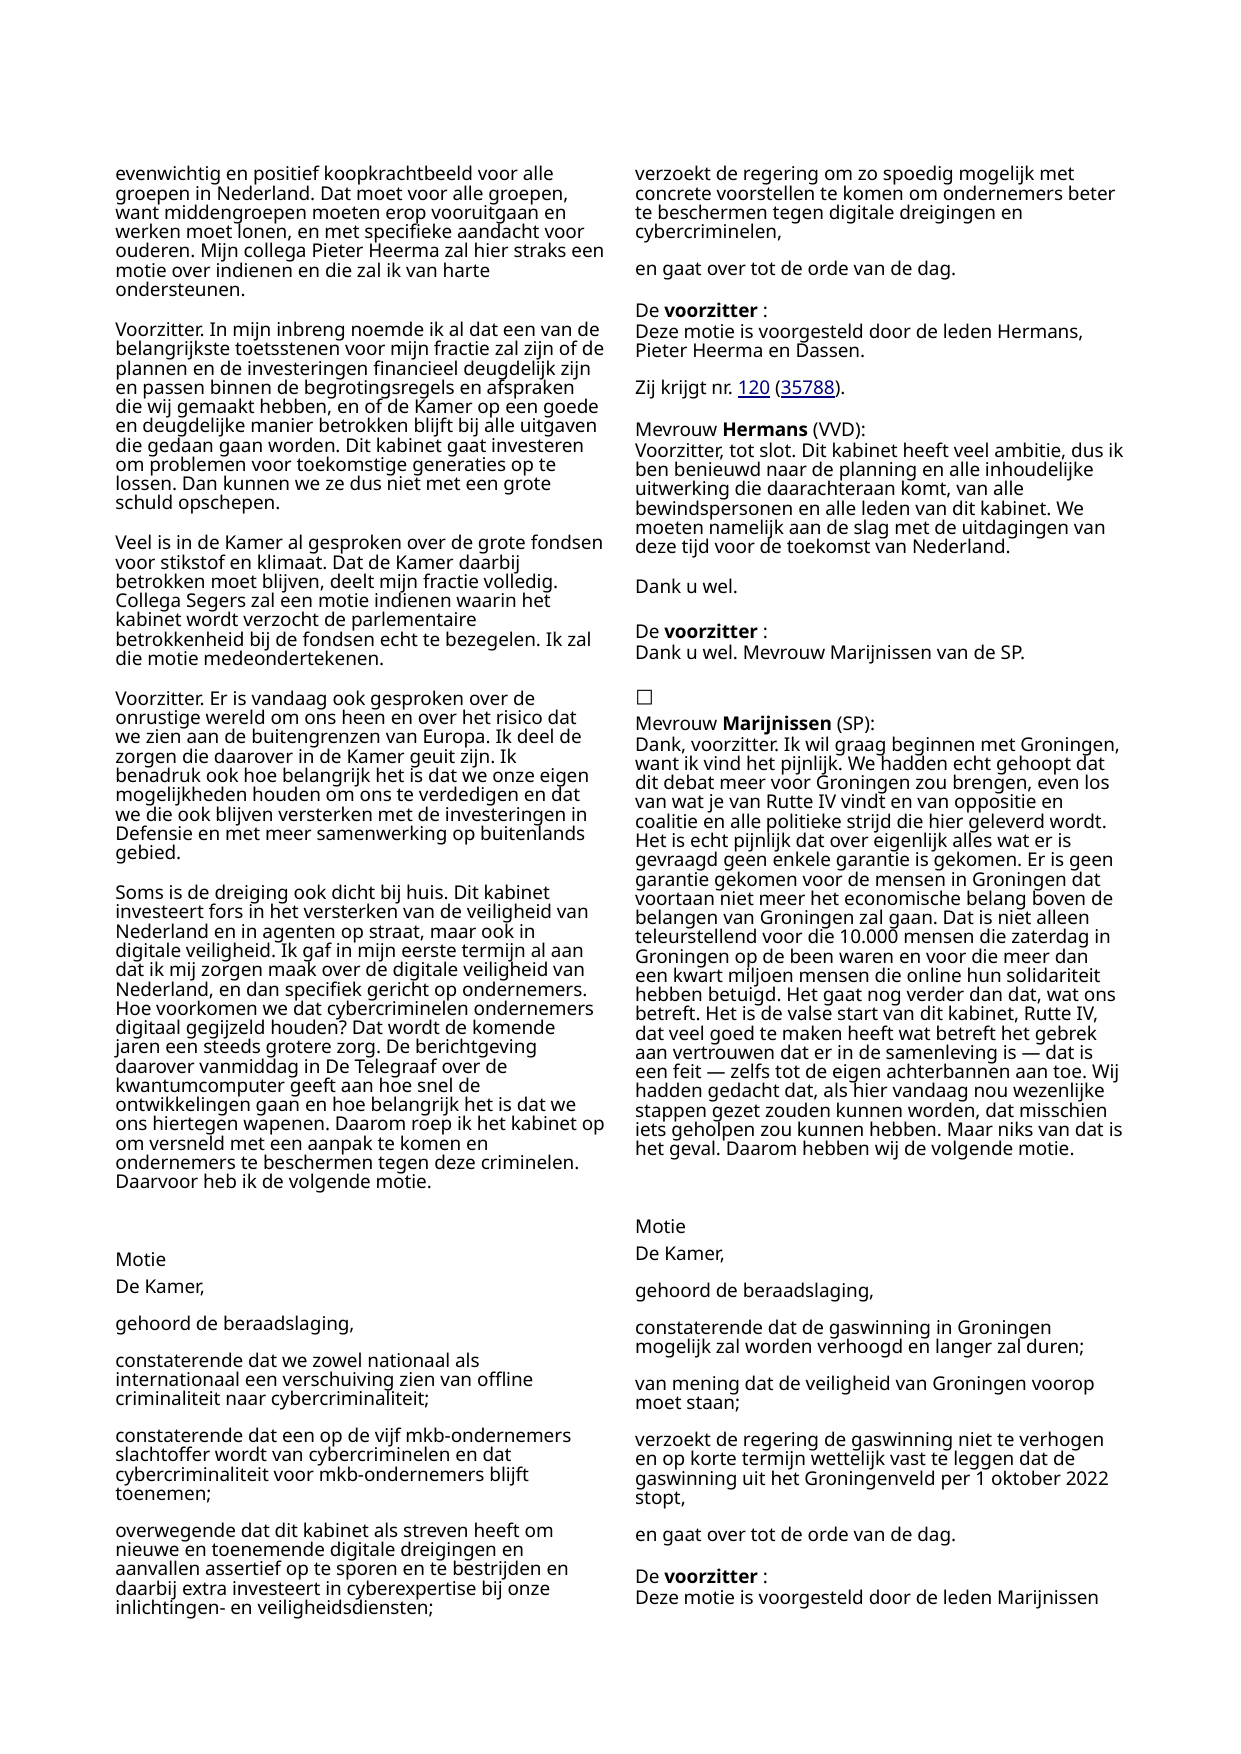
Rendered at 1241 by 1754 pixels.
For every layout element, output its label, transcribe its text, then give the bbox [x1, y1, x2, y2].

text De Kamer, [115, 1278, 605, 1297]
text Zij krijgt nr. 120 (35788). [635, 379, 1125, 398]
text gehoord de beraadslaging, [115, 1314, 605, 1334]
text constaterende dat de gaswinning in Groningen mogelijk zal worden verhoogd en langer zal duren; [635, 1319, 1125, 1357]
text Soms is de dreiging ook dicht bij huis. Dit kabinet investeert fors in het versterken van de veiligheid van Nederland en in agenten op straat, maar ook in digitale veiligheid. Ik gaf in mijn eerste termijn al aan dat ik mij zorgen maak over de digitale veiligheid van Nederland, en dan specifiek gericht op ondernemers. Hoe voorkomen we dat cybercriminelen ondernemers digitaal gegijzeld houden? Dat wordt de komende jaren een steeds grotere zorg. De berichtgeving daarover vanmiddag in De Telegraaf over de kwantumcomputer geeft aan hoe snel de ontwikkelingen gaan en hoe belangrijk het is dat we ons hiertegen wapenen. Daarom roep ik het kabinet op om versneld met een aanpak te komen en ondernemers te beschermen tegen deze criminelen. Daarvoor heb ik de volgende motie. [115, 884, 605, 1192]
text van mening dat de veiligheid van Groningen voorop moet staan; [635, 1375, 1125, 1413]
text Mevrouw Marijnissen (SP): [635, 710, 1125, 736]
text Motie [115, 1246, 605, 1272]
text verzoekt de regering om zo spoedig mogelijk met concrete voorstellen te komen om ondernemers beter te beschermen tegen digitale dreigingen en cybercriminelen, [635, 165, 1125, 242]
text Dank u wel. [635, 578, 1125, 597]
text De Kamer, [635, 1245, 1125, 1264]
text Voorzitter, tot slot. Dit kabinet heeft veel ambitie, dus ik ben benieuwd naar de planning en alle inhoudelijke uitwerking die daarachteraan komt, van alle bewindspersonen en alle leden van dit kabinet. We moeten namelijk aan de slag met de uitdagingen van deze tijd voor de toekomst van Nederland. [635, 442, 1125, 557]
text Deze motie is voorgesteld door de leden Marijnissen [635, 1589, 1125, 1608]
text overwegende dat dit kabinet als streven heeft om nieuwe en toenemende digitale dreigingen en aanvallen assertief op te sporen en te bestrijden en daarbij extra investeert in cyberexpertise bij onze inlichtingen- en veiligheidsdiensten; [115, 1522, 605, 1618]
text Voorzitter. In mijn inbreng noemde ik al dat een van de belangrijkste toetsstenen voor mijn fractie zal zijn of de plannen en de investeringen financieel deugdelijk zijn en passen binnen de begrotingsregels en afspraken die wij gemaakt hebben, en of de Kamer op een goede en deugdelijke manier betrokken blijft bij alle uitgaven die gedaan gaan worden. Dit kabinet gaat investeren om problemen voor toekomstige generaties op te lossen. Dan kunnen we ze dus niet met een grote schuld opschepen. [115, 321, 605, 514]
text constaterende dat een op de vijf mkb-ondernemers slachtoffer wordt van cybercriminelen en dat cybercriminaliteit voor mkb-ondernemers blijft toenemen; [115, 1427, 605, 1504]
text Motie [635, 1213, 1125, 1239]
text gehoord de beraadslaging, [635, 1282, 1125, 1301]
text evenwichtig en positief koopkrachtbeeld voor alle groepen in Nederland. Dat moet voor alle groepen, want middengroepen moeten erop vooruitgaan en werken moet lonen, en met specifieke aandacht voor ouderen. Mijn collega Pieter Heerma zal hier straks een motie over indienen en die zal ik van harte ondersteunen. [115, 165, 605, 300]
text De voorzitter : [635, 618, 1125, 644]
text Dank u wel. Mevrouw Marijnissen van de SP. [635, 644, 1125, 663]
text Veel is in de Kamer al gesproken over de grote fondsen voor stikstof en klimaat. Dat de Kamer daarbij betrokken moet blijven, deelt mijn fractie volledig. Collega Segers zal een motie indienen waarin het kabinet wordt verzocht de parlementaire betrokkenheid bij de fondsen echt te bezegelen. Ik zal die motie medeondertekenen. [115, 534, 605, 669]
text Dank, voorzitter. Ik wil graag beginnen met Groningen, want ik vind het pijnlijk. We hadden echt gehoopt dat dit debat meer voor Groningen zou brengen, even los van wat je van Rutte IV vindt en van oppositie en coalitie en alle politieke strijd die hier geleverd wordt. Het is echt pijnlijk dat over eigenlijk alles wat er is gevraagd geen enkele garantie is gekomen. Er is geen garantie gekomen voor de mensen in Groningen dat voortaan niet meer het economische belang boven de belangen van Groningen zal gaan. Dat is niet alleen teleurstellend voor die 10.000 mensen die zaterdag in Groningen op de been waren en voor die meer dan een kwart miljoen mensen die online hun solidariteit hebben betuigd. Het gaat nog verder dan dat, wat ons betreft. Het is de valse start van dit kabinet, Rutte IV, dat veel goed te maken heeft wat betreft het gebrek aan vertrouwen dat er in de samenleving is — dat is een feit — zelfs tot de eigen achterbannen aan toe. Wij hadden gedacht dat, als hier vandaag nou wezenlijke stappen gezet zouden kunnen worden, dat misschien iets geholpen zou kunnen hebben. Maar niks van dat is het geval. Daarom hebben wij de volgende motie. [635, 736, 1125, 1159]
text Mevrouw Hermans (VVD): [635, 416, 1125, 442]
text en gaat over tot de orde van de dag. [635, 1526, 1125, 1545]
text verzoekt de regering de gaswinning niet te verhogen en op korte termijn wettelijk vast te leggen dat de gaswinning uit het Groningenveld per 1 oktober 2022 stopt, [635, 1431, 1125, 1508]
text Deze motie is voorgesteld door de leden Hermans, Pieter Heerma en Dassen. [635, 323, 1125, 361]
text ⬜ [635, 684, 1125, 710]
text Voorzitter. Er is vandaag ook gesproken over de onrustige wereld om ons heen en over het risico dat we zien aan de buitengrenzen van Europa. Ik deel de zorgen die daarover in de Kamer geuit zijn. Ik benadruk ook hoe belangrijk het is dat we onze eigen mogelijkheden houden om ons te verdedigen en dat we die ook blijven versterken met de investeringen in Defensie en met meer samenwerking op buitenlands gebied. [115, 690, 605, 863]
text De voorzitter : [635, 297, 1125, 323]
text constaterende dat we zowel nationaal als internationaal een verschuiving zien van offline criminaliteit naar cybercriminaliteit; [115, 1352, 605, 1409]
text De voorzitter : [635, 1563, 1125, 1589]
text en gaat over tot de orde van de dag. [635, 260, 1125, 279]
